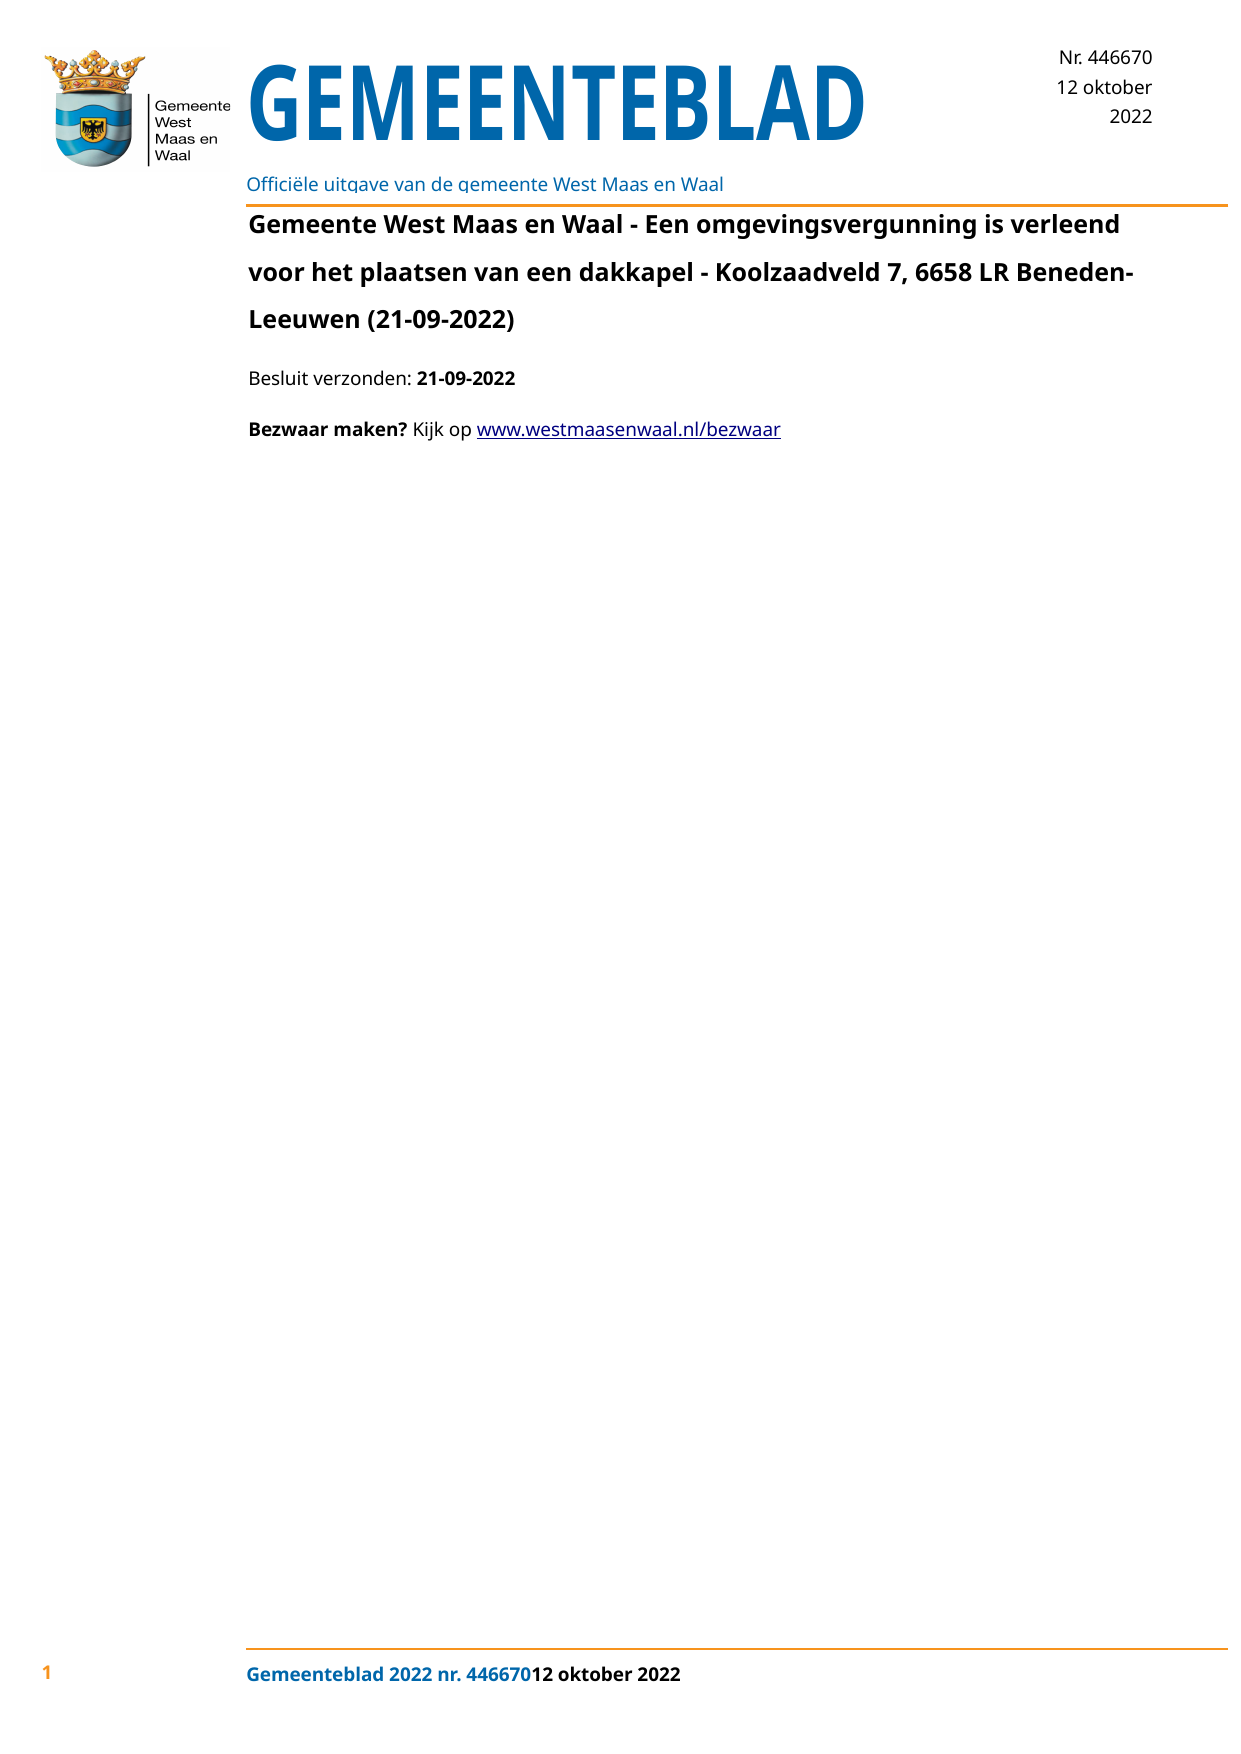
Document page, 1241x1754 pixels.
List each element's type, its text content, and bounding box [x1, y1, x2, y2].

text Besluit verzonden: 21-09-2022 [248, 366, 1152, 391]
text Bezwaar maken? Kijk op www.westmaasenwaal.nl/bezwaar [248, 416, 1152, 442]
picture [41, 47, 231, 172]
text Gemeente West Maas en Waal - Een omgevingsvergunning is verleend voor het plaatsen van een dakkapel - Koolzaadveld 7, 6658 LR Beneden-Leeuwen (21-09-2022) [248, 207, 1152, 336]
